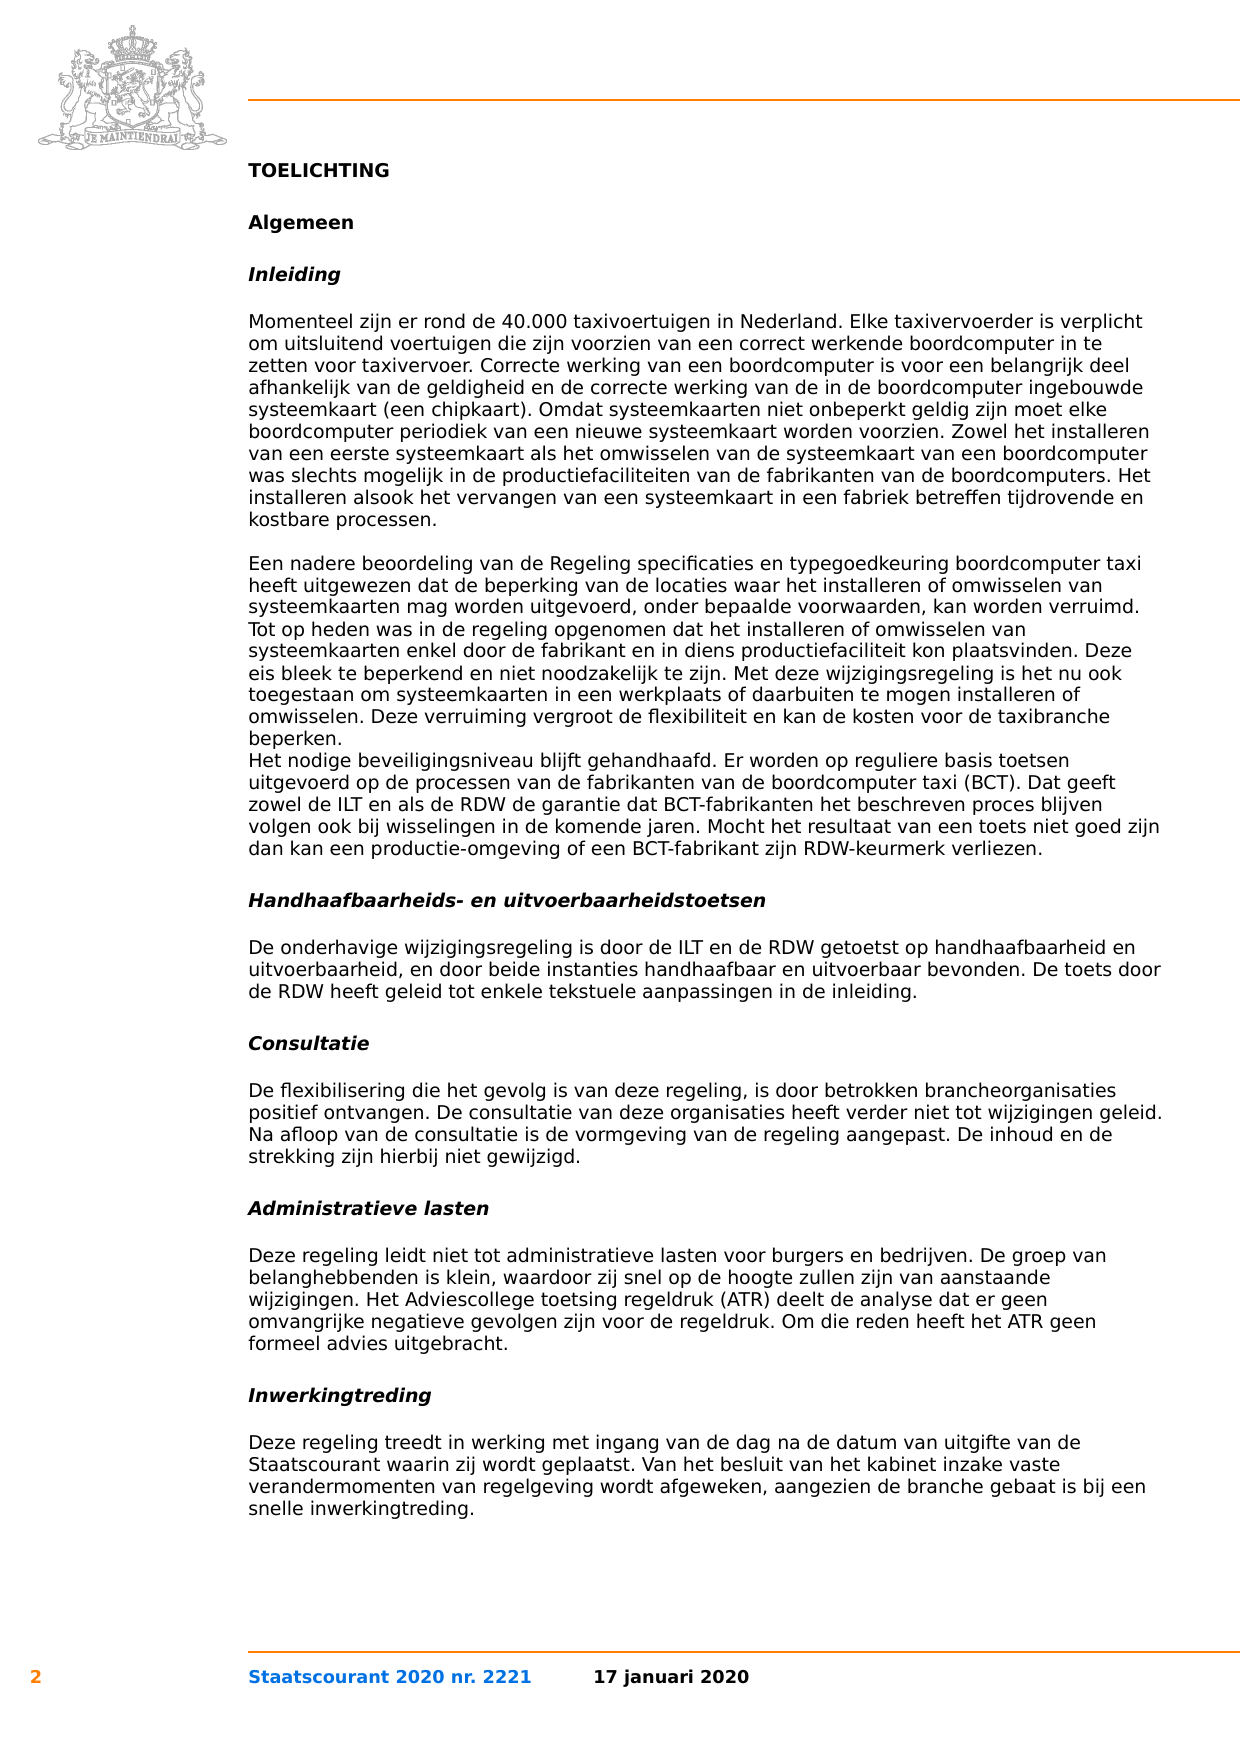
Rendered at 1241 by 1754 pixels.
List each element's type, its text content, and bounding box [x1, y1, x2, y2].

subtitle Inleiding [248, 264, 1163, 286]
subtitle Algemeen [248, 212, 1163, 234]
subtitle Consultatie [248, 1033, 1163, 1055]
text Deze regeling leidt niet tot administratieve lasten voor burgers en bedrijven. De groep van belanghebbenden is klein, waardoor zij snel op de hoogte zullen zijn van aanstaande wijzigingen. Het Adviescollege toetsing regeldruk (ATR) deelt de analyse dat er geen omvangrijke negatieve gevolgen zijn voor de regeldruk. Om die reden heeft het ATR geen formeel advies uitgebracht. [248, 1245, 1163, 1355]
subtitle TOELICHTING [248, 160, 1163, 182]
subtitle Inwerkingtreding [248, 1385, 1163, 1407]
picture [38, 25, 227, 150]
subtitle Administratieve lasten [248, 1198, 1163, 1220]
text Het nodige beveiligingsniveau blijft gehandhaafd. Er worden op reguliere basis toetsen uitgevoerd op de processen van de fabrikanten van de boordcomputer taxi (BCT). Dat geeft zowel de ILT en als de RDW de garantie dat BCT-fabrikanten het beschreven proces blijven volgen ook bij wisselingen in de komende jaren. Mocht het resultaat van een toets niet goed zijn dan kan een productie-omgeving of een BCT-fabrikant zijn RDW-keurmerk verliezen. [248, 750, 1163, 860]
text Deze regeling treedt in werking met ingang van de dag na de datum van uitgifte van de Staatscourant waarin zij wordt geplaatst. Van het besluit van het kabinet inzake vaste verandermomenten van regelgeving wordt afgeweken, aangezien de branche gebaat is bij een snelle inwerkingtreding. [248, 1432, 1163, 1520]
subtitle Handhaafbaarheids- en uitvoerbaarheidstoetsen [248, 890, 1163, 912]
text Momenteel zijn er rond de 40.000 taxivoertuigen in Nederland. Elke taxivervoerder is verplicht om uitsluitend voertuigen die zijn voorzien van een correct werkende boordcomputer in te zetten voor taxivervoer. Correcte werking van een boordcomputer is voor een belangrijk deel afhankelijk van de geldigheid en de correcte werking van de in de boordcomputer ingebouwde systeemkaart (een chipkaart). Omdat systeemkaarten niet onbeperkt geldig zijn moet elke boordcomputer periodiek van een nieuwe systeemkaart worden voorzien. Zowel het installeren van een eerste systeemkaart als het omwisselen van de systeemkaart van een boordcomputer was slechts mogelijk in de productiefaciliteiten van de fabrikanten van de boordcomputers. Het installeren alsook het vervangen van een systeemkaart in een fabriek betreffen tijdrovende en kostbare processen. [248, 311, 1163, 531]
text Een nadere beoordeling van de Regeling specificaties en typegoedkeuring boordcomputer taxi heeft uitgewezen dat de beperking van de locaties waar het installeren of omwisselen van systeemkaarten mag worden uitgevoerd, onder bepaalde voorwaarden, kan worden verruimd. Tot op heden was in de regeling opgenomen dat het installeren of omwisselen van systeemkaarten enkel door de fabrikant en in diens productiefaciliteit kon plaatsvinden. Deze eis bleek te beperkend en niet noodzakelijk te zijn. Met deze wijzigingsregeling is het nu ook toegestaan om systeemkaarten in een werkplaats of daarbuiten te mogen installeren of omwisselen. Deze verruiming vergroot de flexibiliteit en kan de kosten voor de taxibranche beperken. [248, 552, 1163, 750]
text De onderhavige wijzigingsregeling is door de ILT en de RDW getoetst op handhaafbaarheid en uitvoerbaarheid, en door beide instanties handhaafbaar en uitvoerbaar bevonden. De toets door de RDW heeft geleid tot enkele tekstuele aanpassingen in de inleiding. [248, 937, 1163, 1003]
text De flexibilisering die het gevolg is van deze regeling, is door betrokken brancheorganisaties positief ontvangen. De consultatie van deze organisaties heeft verder niet tot wijzigingen geleid. Na afloop van de consultatie is de vormgeving van de regeling aangepast. De inhoud en de strekking zijn hierbij niet gewijzigd. [248, 1080, 1163, 1168]
